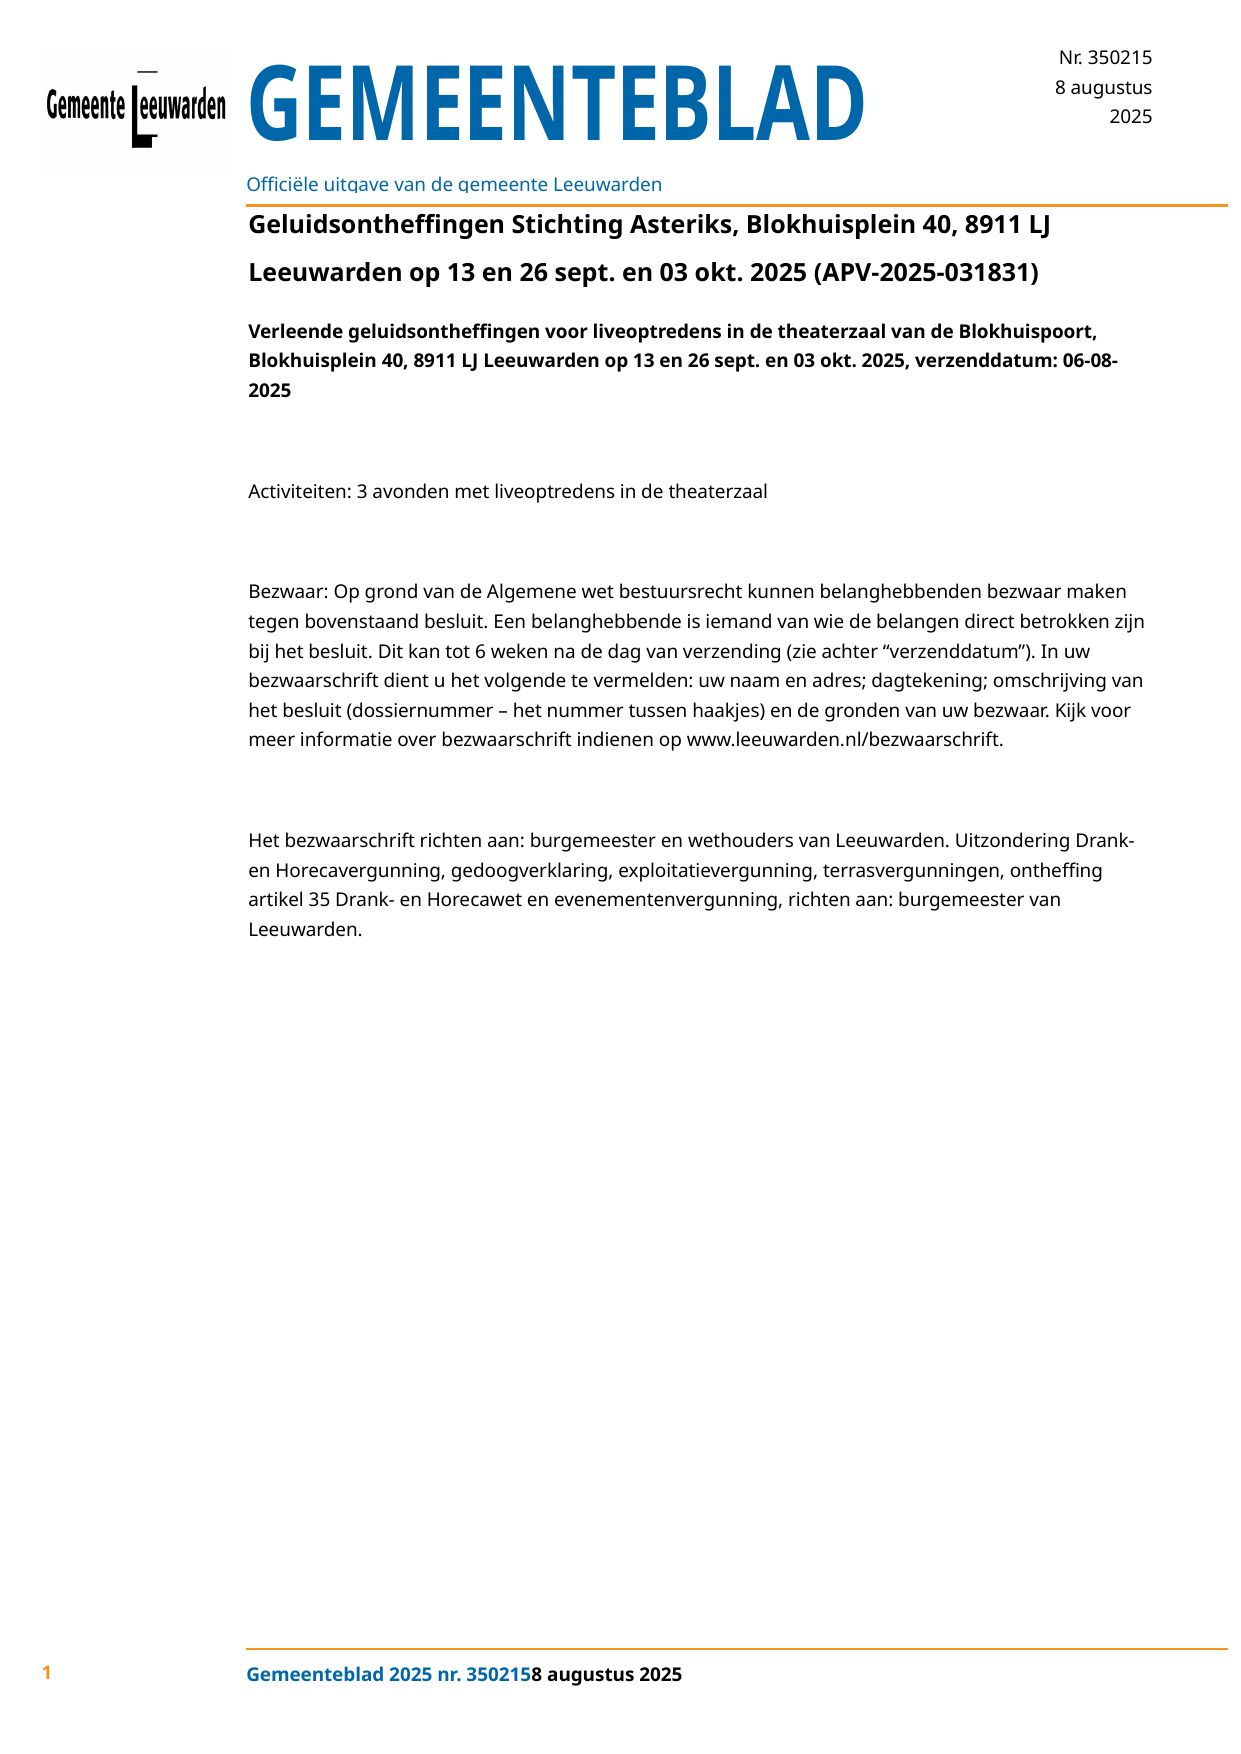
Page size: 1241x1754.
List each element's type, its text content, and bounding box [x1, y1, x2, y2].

text Geluidsontheffingen Stichting Asteriks, Blokhuisplein 40, 8911 LJ Leeuwarden op 13 en 26 sept. en 03 okt. 2025 (APV-2025-031831) [248, 207, 1152, 288]
picture [41, 47, 231, 172]
text Bezwaar: Op grond van de Algemene wet bestuursrecht kunnen belanghebbenden bezwaar maken tegen bovenstaand besluit. Een belanghebbende is iemand van wie de belangen direct betrokken zijn bij het besluit. Dit kan tot 6 weken na de dag van verzending (zie achter “verzenddatum”). In uw bezwaarschrift dient u het volgende te vermelden: uw naam en adres; dagtekening; omschrijving van het besluit (dossiernummer – het nummer tussen haakjes) en de gronden van uw bezwaar. Kijk voor meer informatie over bezwaarschrift indienen op www.leeuwarden.nl/bezwaarschrift. [248, 579, 1152, 752]
text Verleende geluidsontheffingen voor liveoptredens in de theaterzaal van de Blokhuispoort, Blokhuisplein 40, 8911 LJ Leeuwarden op 13 en 26 sept. en 03 okt. 2025, verzenddatum: 06-08-2025 [248, 318, 1152, 403]
text Het bezwaarschrift richten aan: burgemeester en wethouders van Leeuwarden. Uitzondering Drank- en Horecavergunning, gedoogverklaring, exploitatievergunning, terrasvergunningen, ontheffing artikel 35 Drank- en Horecawet en evenementenvergunning, richten aan: burgemeester van Leeuwarden. [248, 827, 1152, 942]
text Activiteiten: 3 avonden met liveoptredens in de theaterzaal [248, 478, 1152, 504]
